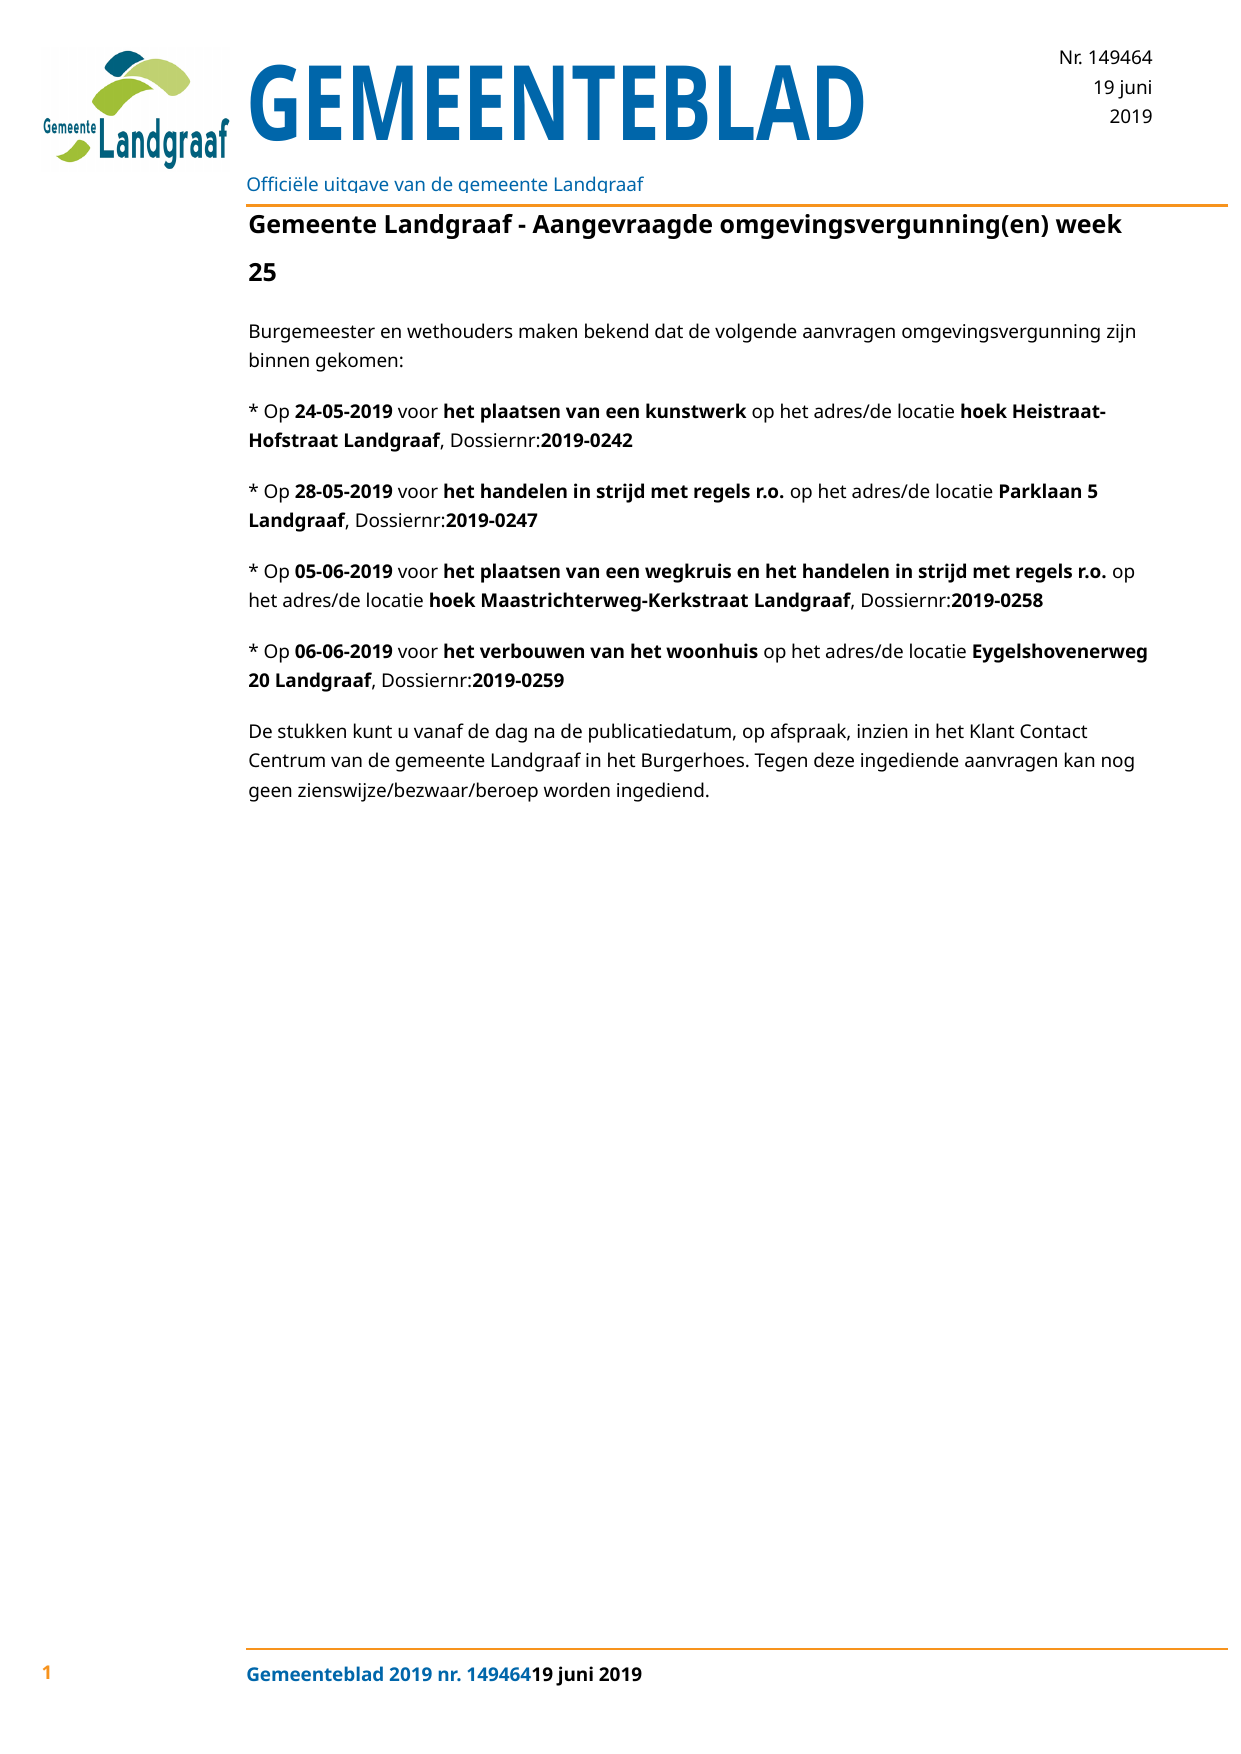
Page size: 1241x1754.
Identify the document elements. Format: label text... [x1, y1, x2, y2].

text Burgemeester en wethouders maken bekend dat de volgende aanvragen omgevingsvergunning zijn binnen gekomen: [248, 318, 1152, 373]
text * Op 05-06-2019 voor het plaatsen van een wegkruis en het handelen in strijd met regels r.o. op het adres/de locatie hoek Maastrichterweg-Kerkstraat Landgraaf, Dossiernr:2019-0258 [248, 558, 1152, 613]
text * Op 24-05-2019 voor het plaatsen van een kunstwerk op het adres/de locatie hoek Heistraat-Hofstraat Landgraaf, Dossiernr:2019-0242 [248, 398, 1152, 453]
text De stukken kunt u vanaf de dag na de publicatiedatum, op afspraak, inzien in het Klant Contact Centrum van de gemeente Landgraaf in het Burgerhoes. Tegen deze ingediende aanvragen kan nog geen zienswijze/bezwaar/beroep worden ingediend. [248, 718, 1152, 803]
text * Op 06-06-2019 voor het verbouwen van het woonhuis op het adres/de locatie Eygelshovenerweg 20 Landgraaf, Dossiernr:2019-0259 [248, 638, 1152, 693]
text Gemeente Landgraaf - Aangevraagde omgevingsvergunning(en) week 25 [248, 207, 1152, 288]
text * Op 28-05-2019 voor het handelen in strijd met regels r.o. op het adres/de locatie Parklaan 5 Landgraaf, Dossiernr:2019-0247 [248, 478, 1152, 533]
picture [41, 47, 231, 172]
